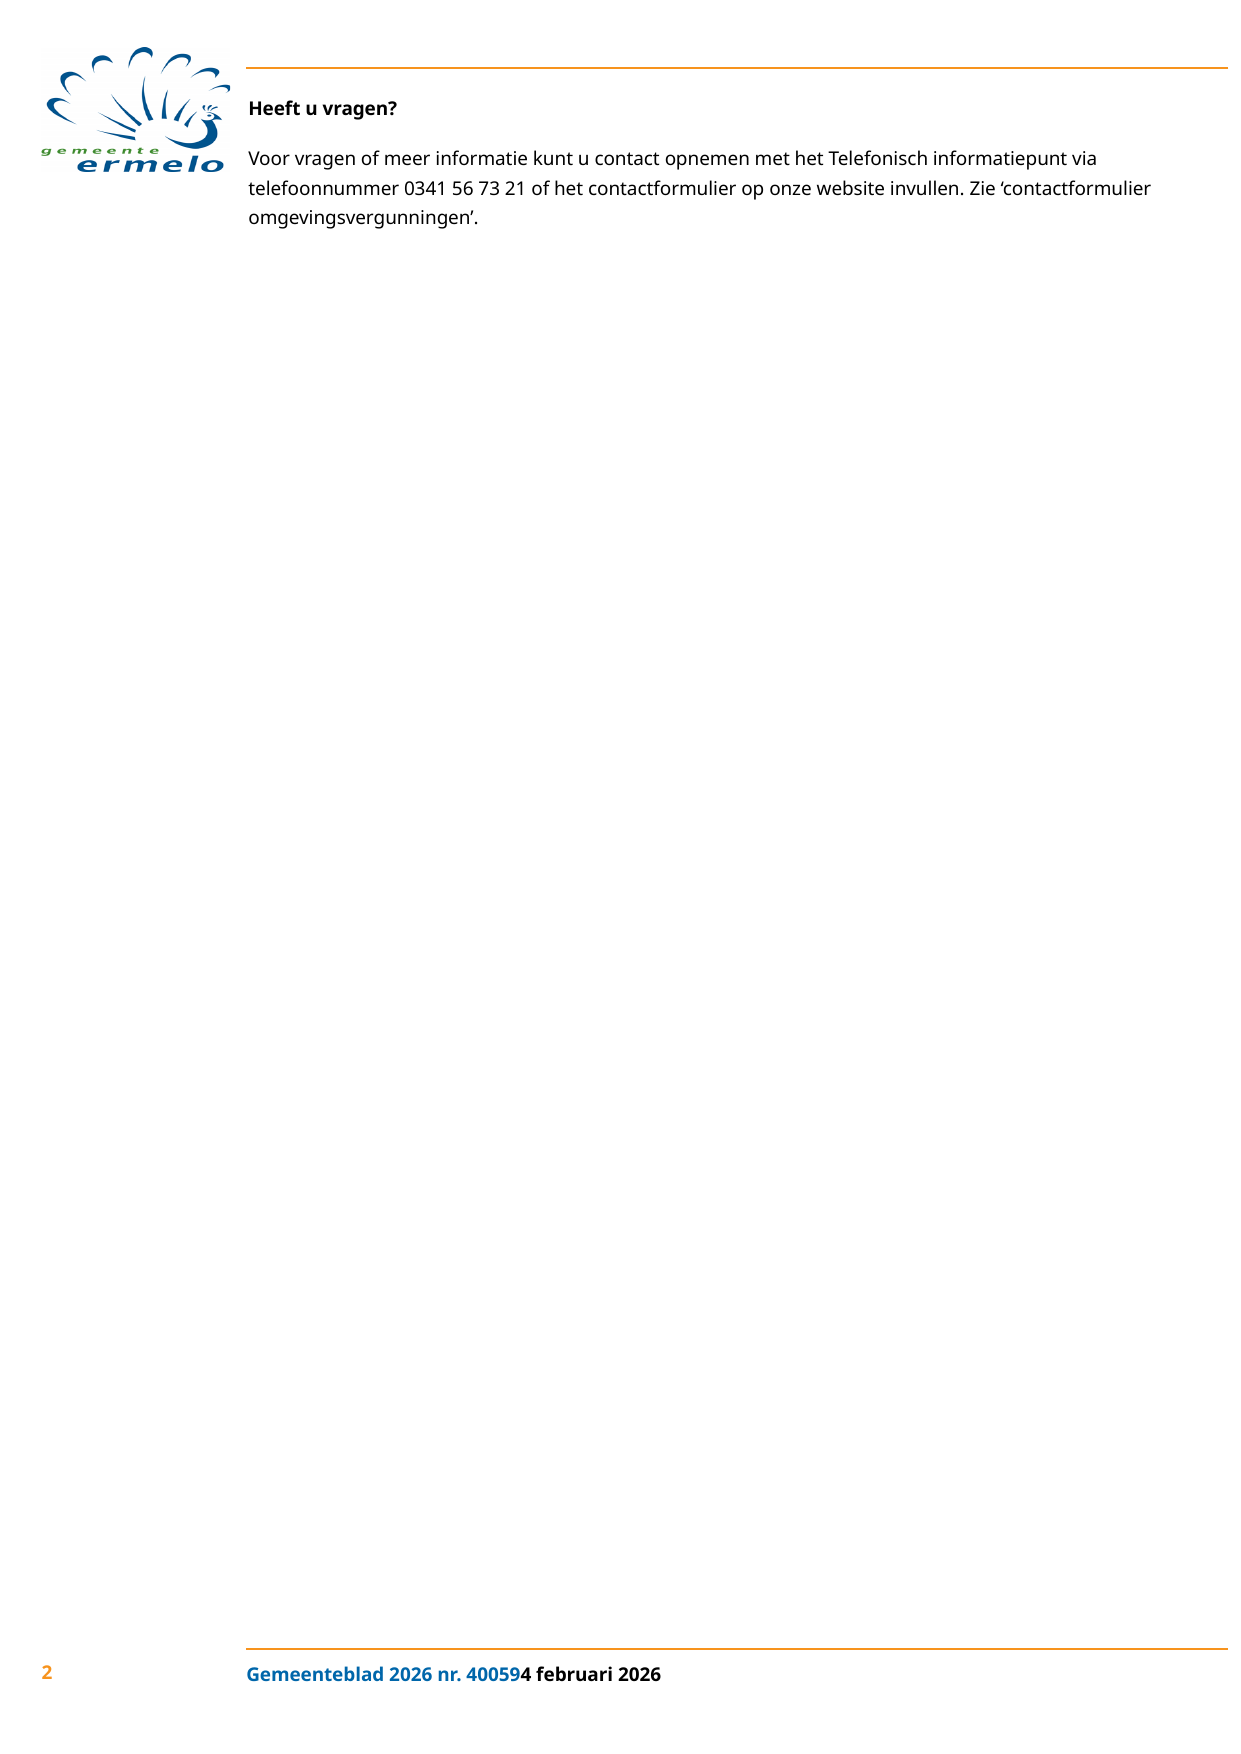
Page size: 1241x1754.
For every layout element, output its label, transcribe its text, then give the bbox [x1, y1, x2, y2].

picture [41, 47, 231, 172]
text Heeft u vragen? [248, 95, 1152, 121]
text Voor vragen of meer informatie kunt u contact opnemen met het Telefonisch informatiepunt via telefoonnummer 0341 56 73 21 of het contactformulier op onze website invullen. Zie ‘contactformulier omgevingsvergunningen’. [248, 145, 1152, 230]
